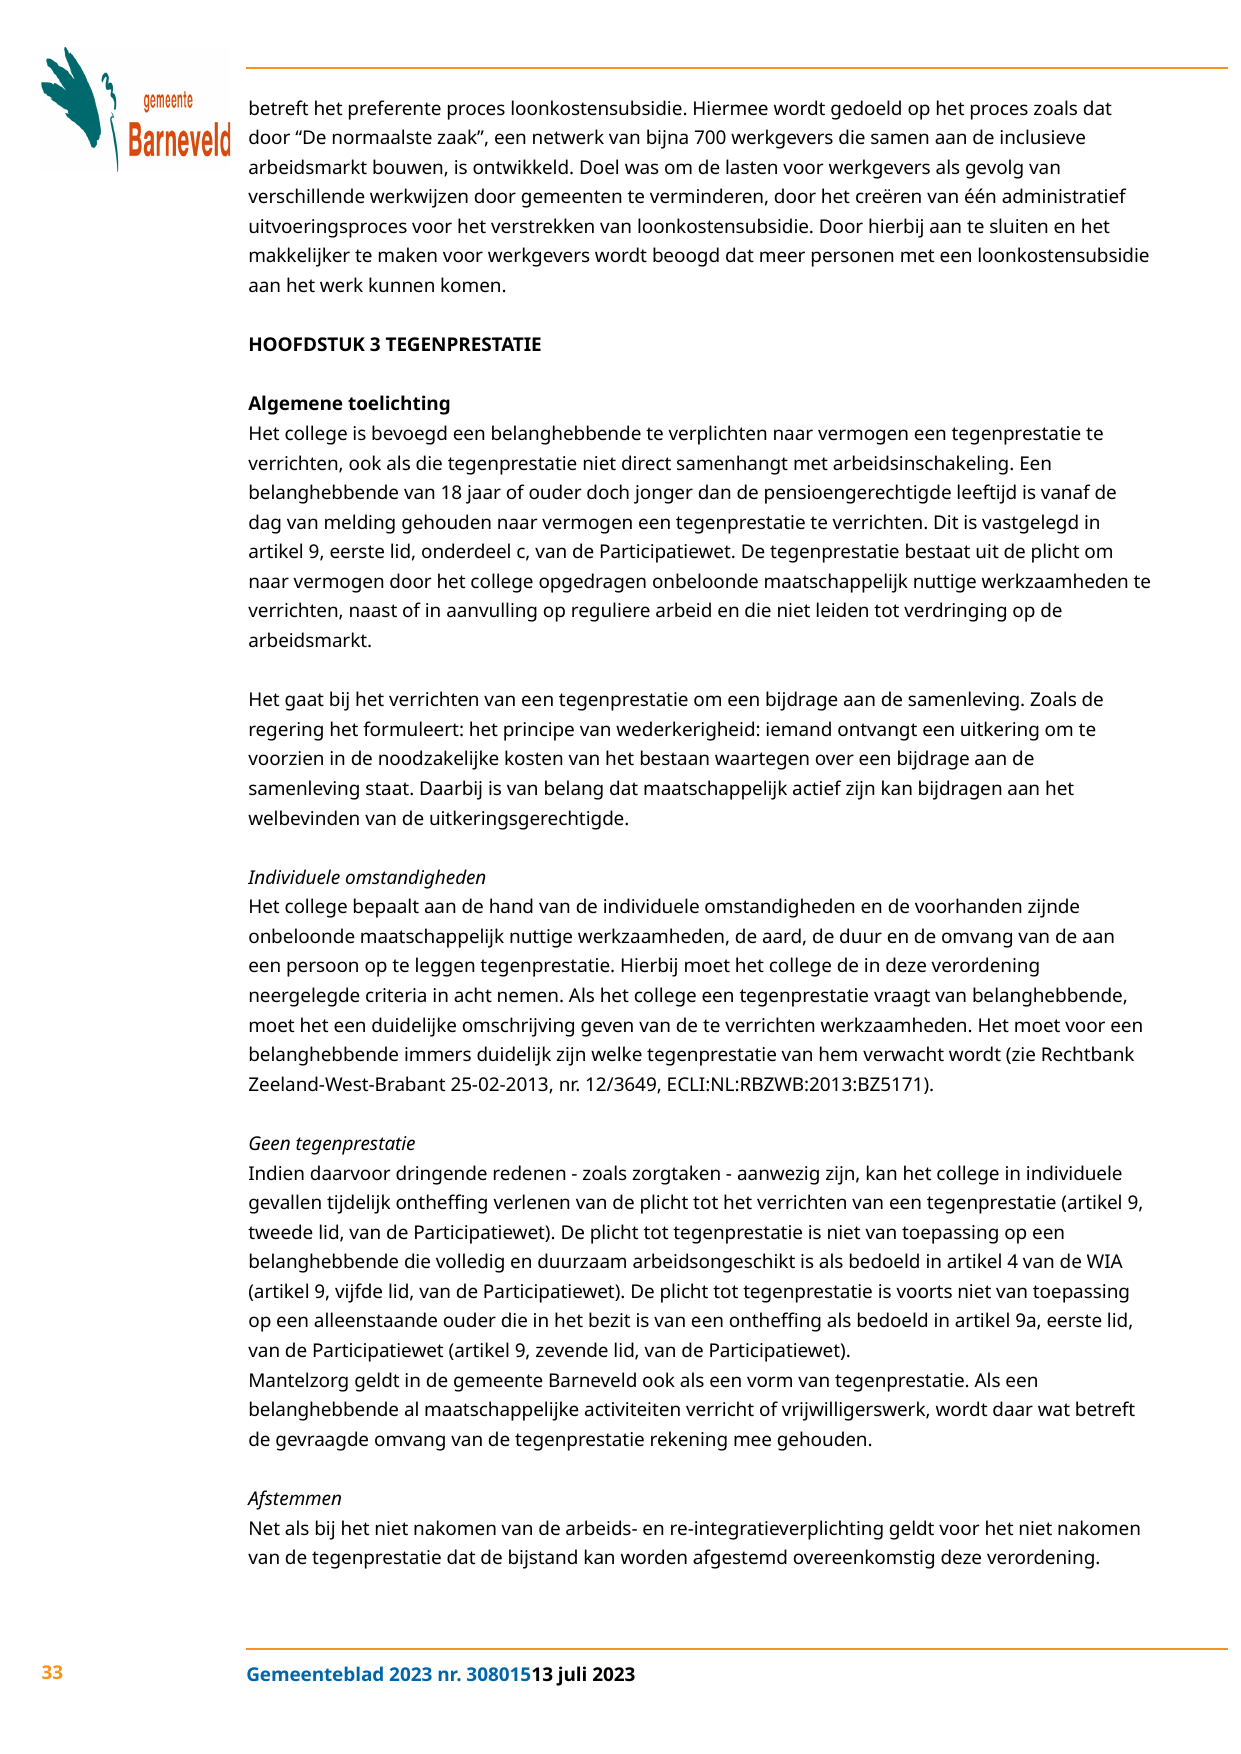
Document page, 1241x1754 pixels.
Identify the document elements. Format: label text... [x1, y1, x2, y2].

text Geen tegenprestatie [248, 1130, 1152, 1156]
text Het college bepaalt aan de hand van de individuele omstandigheden en de voorhanden zijnde onbeloonde maatschappelijk nuttige werkzaamheden, de aard, de duur en de omvang van de aan een persoon op te leggen tegenprestatie. Hierbij moet het college de in deze verordening neergelegde criteria in acht nemen. Als het college een tegenprestatie vraagt van belanghebbende, moet het een duidelijke omschrijving geven van de te verrichten werkzaamheden. Het moet voor een belanghebbende immers duidelijk zijn welke tegenprestatie van hem verwacht wordt (zie Rechtbank Zeeland-West-Brabant 25-02-2013, nr. 12/3649, ECLI:NL:RBZWB:2013:BZ5171). [248, 893, 1152, 1097]
text Indien daarvoor dringende redenen - zoals zorgtaken - aanwezig zijn, kan het college in individuele gevallen tijdelijk ontheffing verlenen van de plicht tot het verrichten van een tegenprestatie (artikel 9, tweede lid, van de Participatiewet). De plicht tot tegenprestatie is niet van toepassing op een belanghebbende die volledig en duurzaam arbeidsongeschikt is als bedoeld in artikel 4 van de WIA (artikel 9, vijfde lid, van de Participatiewet). De plicht tot tegenprestatie is voorts niet van toepassing op een alleenstaande ouder die in het bezit is van een ontheffing als bedoeld in artikel 9a, eerste lid, van de Participatiewet (artikel 9, zevende lid, van de Participatiewet). [248, 1160, 1152, 1363]
text Het gaat bij het verrichten van een tegenprestatie om een bijdrage aan de samenleving. Zoals de regering het formuleert: het principe van wederkerigheid: iemand ontvangt een uitkering om te voorzien in de noodzakelijke kosten van het bestaan waartegen over een bijdrage aan de samenleving staat. Daarbij is van belang dat maatschappelijk actief zijn kan bijdragen aan het welbevinden van de uitkeringsgerechtigde. [248, 686, 1152, 831]
text Het college is bevoegd een belanghebbende te verplichten naar vermogen een tegenprestatie te verrichten, ook als die tegenprestatie niet direct samenhangt met arbeidsinschakeling. Een belanghebbende van 18 jaar of ouder doch jonger dan de pensioengerechtigde leeftijd is vanaf de dag van melding gehouden naar vermogen een tegenprestatie te verrichten. Dit is vastgelegd in artikel 9, eerste lid, onderdeel c, van de Participatiewet. De tegenprestatie bestaat uit de plicht om naar vermogen door het college opgedragen onbeloonde maatschappelijk nuttige werkzaamheden te verrichten, naast of in aanvulling op reguliere arbeid en die niet leiden tot verdringing op de arbeidsmarkt. [248, 420, 1152, 653]
text Afstemmen [248, 1485, 1152, 1511]
text betreft het preferente proces loonkostensubsidie. Hiermee wordt gedoeld op het proces zoals dat door “De normaalste zaak”, een netwerk van bijna 700 werkgevers die samen aan de inclusieve arbeidsmarkt bouwen, is ontwikkeld. Doel was om de lasten voor werkgevers als gevolg van verschillende werkwijzen door gemeenten te verminderen, door het creëren van één administratief uitvoeringsproces voor het verstrekken van loonkostensubsidie. Door hierbij aan te sluiten en het makkelijker te maken voor werkgevers wordt beoogd dat meer personen met een loonkostensubsidie aan het werk kunnen komen. [248, 95, 1152, 298]
text Net als bij het niet nakomen van de arbeids- en re-integratieverplichting geldt voor het niet nakomen van de tegenprestatie dat de bijstand kan worden afgestemd overeenkomstig deze verordening. [248, 1515, 1152, 1570]
text Algemene toelichting [248, 391, 1152, 416]
text HOOFDSTUK 3 TEGENPRESTATIE [248, 331, 1152, 357]
text Mantelzorg geldt in de gemeente Barneveld ook als een vorm van tegenprestatie. Als een belanghebbende al maatschappelijke activiteiten verricht of vrijwilligerswerk, wordt daar wat betreft de gevraagde omvang van de tegenprestatie rekening mee gehouden. [248, 1367, 1152, 1452]
picture [41, 47, 231, 172]
text Individuele omstandigheden [248, 864, 1152, 890]
